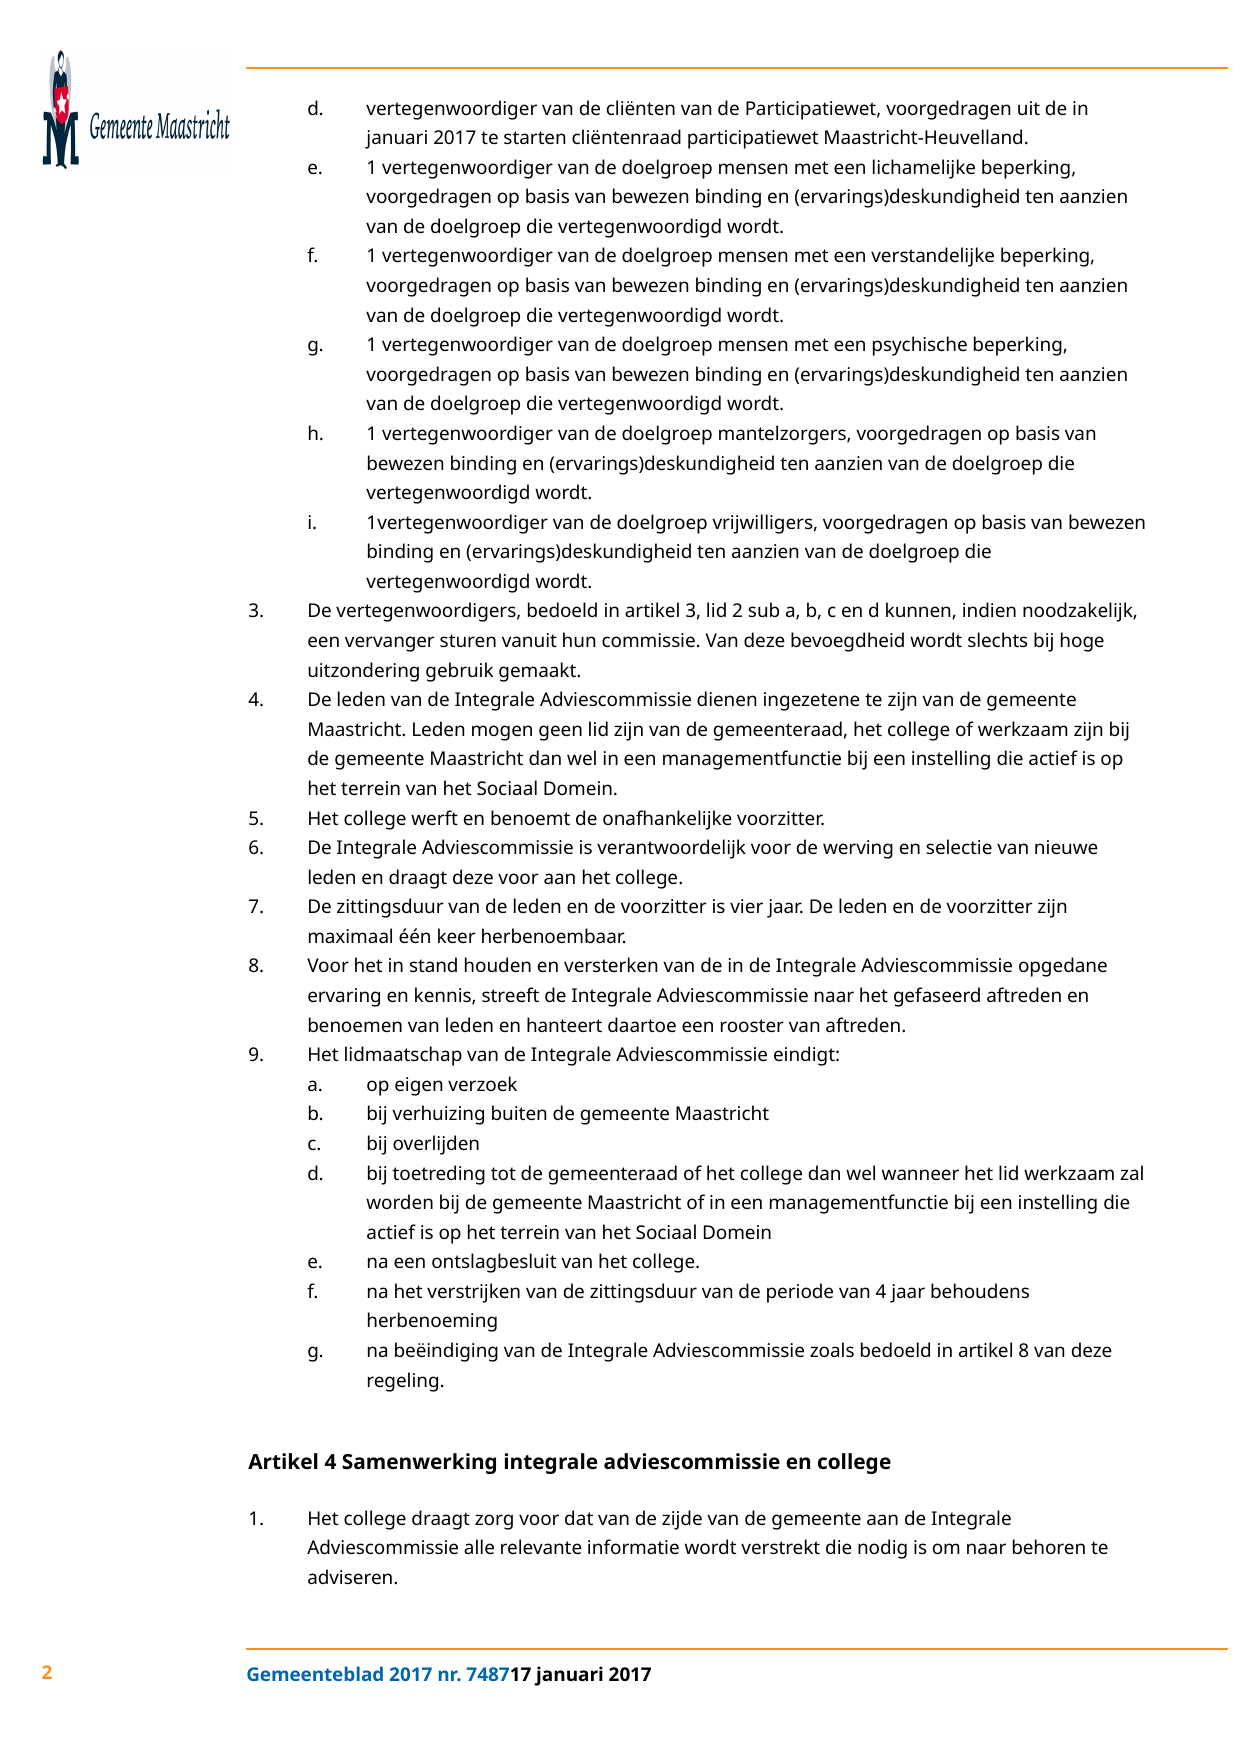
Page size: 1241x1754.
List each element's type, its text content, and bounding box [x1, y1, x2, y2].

list na een ontslagbesluit van het college. [307, 1248, 1152, 1274]
list Het college werft en benoemt de onafhankelijke voorzitter. [248, 805, 1152, 831]
list 1vertegenwoordiger van de doelgroep vrijwilligers, voorgedragen op basis van bewezen binding en (ervarings)deskundigheid ten aanzien van de doelgroep die vertegenwoordigd wordt. [307, 509, 1152, 594]
list 1 vertegenwoordiger van de doelgroep mensen met een psychische beperking, voorgedragen op basis van bewezen binding en (ervarings)deskundigheid ten aanzien van de doelgroep die vertegenwoordigd wordt. [307, 331, 1152, 416]
list bij toetreding tot de gemeenteraad of het college dan wel wanneer het lid werkzaam zal worden bij de gemeente Maastricht of in een managementfunctie bij een instelling die actief is op het terrein van het Sociaal Domein [307, 1160, 1152, 1245]
list bij overlijden [307, 1130, 1152, 1156]
list De vertegenwoordigers, bedoeld in artikel 3, lid 2 sub a, b, c en d kunnen, indien noodzakelijk, een vervanger sturen vanuit hun commissie. Van deze bevoegdheid wordt slechts bij hoge uitzondering gebruik gemaakt. [248, 598, 1152, 683]
list na het verstrijken van de zittingsduur van de periode van 4 jaar behoudens herbenoeming [307, 1278, 1152, 1333]
list na beëindiging van de Integrale Adviescommissie zoals bedoeld in artikel 8 van deze regeling. [307, 1337, 1152, 1393]
list op eigen verzoek [307, 1071, 1152, 1097]
list De leden van de Integrale Adviescommissie dienen ingezetene te zijn van de gemeente Maastricht. Leden mogen geen lid zijn van de gemeenteraad, het college of werkzaam zijn bij de gemeente Maastricht dan wel in een managementfunctie bij een instelling die actief is op het terrein van het Sociaal Domein. [248, 686, 1152, 801]
list De zittingsduur van de leden en de voorzitter is vier jaar. De leden en de voorzitter zijn maximaal één keer herbenoembaar. [248, 893, 1152, 949]
list 1 vertegenwoordiger van de doelgroep mensen met een lichamelijke beperking, voorgedragen op basis van bewezen binding en (ervarings)deskundigheid ten aanzien van de doelgroep die vertegenwoordigd wordt. [307, 154, 1152, 239]
text Artikel 4 Samenwerking integrale adviescommissie en college [248, 1447, 1152, 1475]
list Het lidmaatschap van de Integrale Adviescommissie eindigt: [248, 1041, 1152, 1067]
list 1 vertegenwoordiger van de doelgroep mantelzorgers, voorgedragen op basis van bewezen binding en (ervarings)deskundigheid ten aanzien van de doelgroep die vertegenwoordigd wordt. [307, 420, 1152, 505]
list Het college draagt zorg voor dat van de zijde van de gemeente aan de Integrale Adviescommissie alle relevante informatie wordt verstrekt die nodig is om naar behoren te adviseren. [248, 1505, 1152, 1590]
list Voor het in stand houden en versterken van de in de Integrale Adviescommissie opgedane ervaring en kennis, streeft de Integrale Adviescommissie naar het gefaseerd aftreden en benoemen van leden en hanteert daartoe een rooster van aftreden. [248, 953, 1152, 1038]
list De Integrale Adviescommissie is verantwoordelijk voor de werving en selectie van nieuwe leden en draagt deze voor aan het college. [248, 834, 1152, 890]
list vertegenwoordiger van de cliënten van de Participatiewet, voorgedragen uit de in januari 2017 te starten cliëntenraad participatiewet Maastricht-Heuvelland. [307, 95, 1152, 150]
list bij verhuizing buiten de gemeente Maastricht [307, 1101, 1152, 1126]
picture [41, 47, 231, 172]
list 1 vertegenwoordiger van de doelgroep mensen met een verstandelijke beperking, voorgedragen op basis van bewezen binding en (ervarings)deskundigheid ten aanzien van de doelgroep die vertegenwoordigd wordt. [307, 243, 1152, 328]
